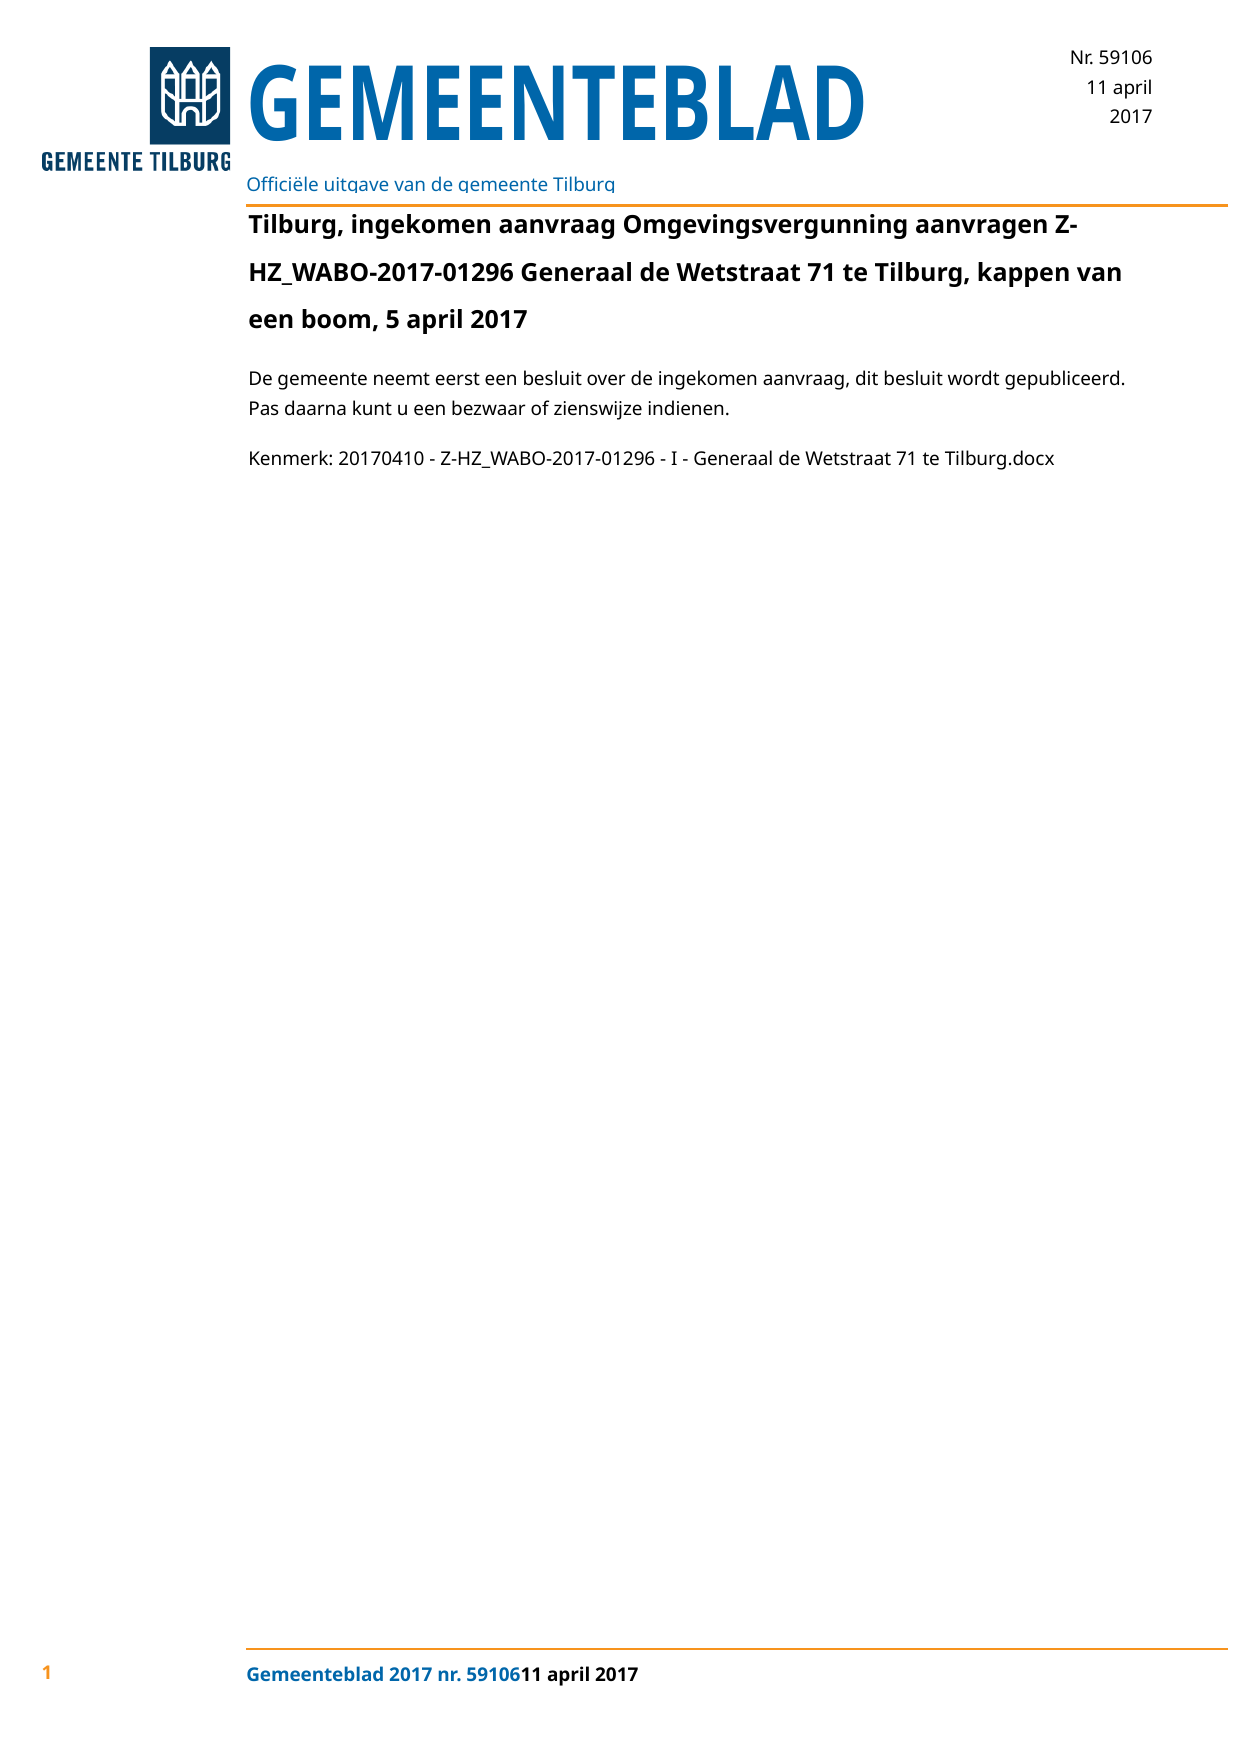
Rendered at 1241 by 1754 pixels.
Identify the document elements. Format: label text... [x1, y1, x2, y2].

text Tilburg, ingekomen aanvraag Omgevingsvergunning aanvragen Z-HZ_WABO-2017-01296 Generaal de Wetstraat 71 te Tilburg, kappen van een boom, 5 april 2017 [248, 207, 1152, 336]
text Kenmerk: 20170410 - Z-HZ_WABO-2017-01296 - I - Generaal de Wetstraat 71 te Tilburg.docx [248, 446, 1152, 471]
text De gemeente neemt eerst een besluit over de ingekomen aanvraag, dit besluit wordt gepubliceerd. Pas daarna kunt u een bezwaar of zienswijze indienen. [248, 366, 1152, 421]
picture [41, 47, 231, 172]
